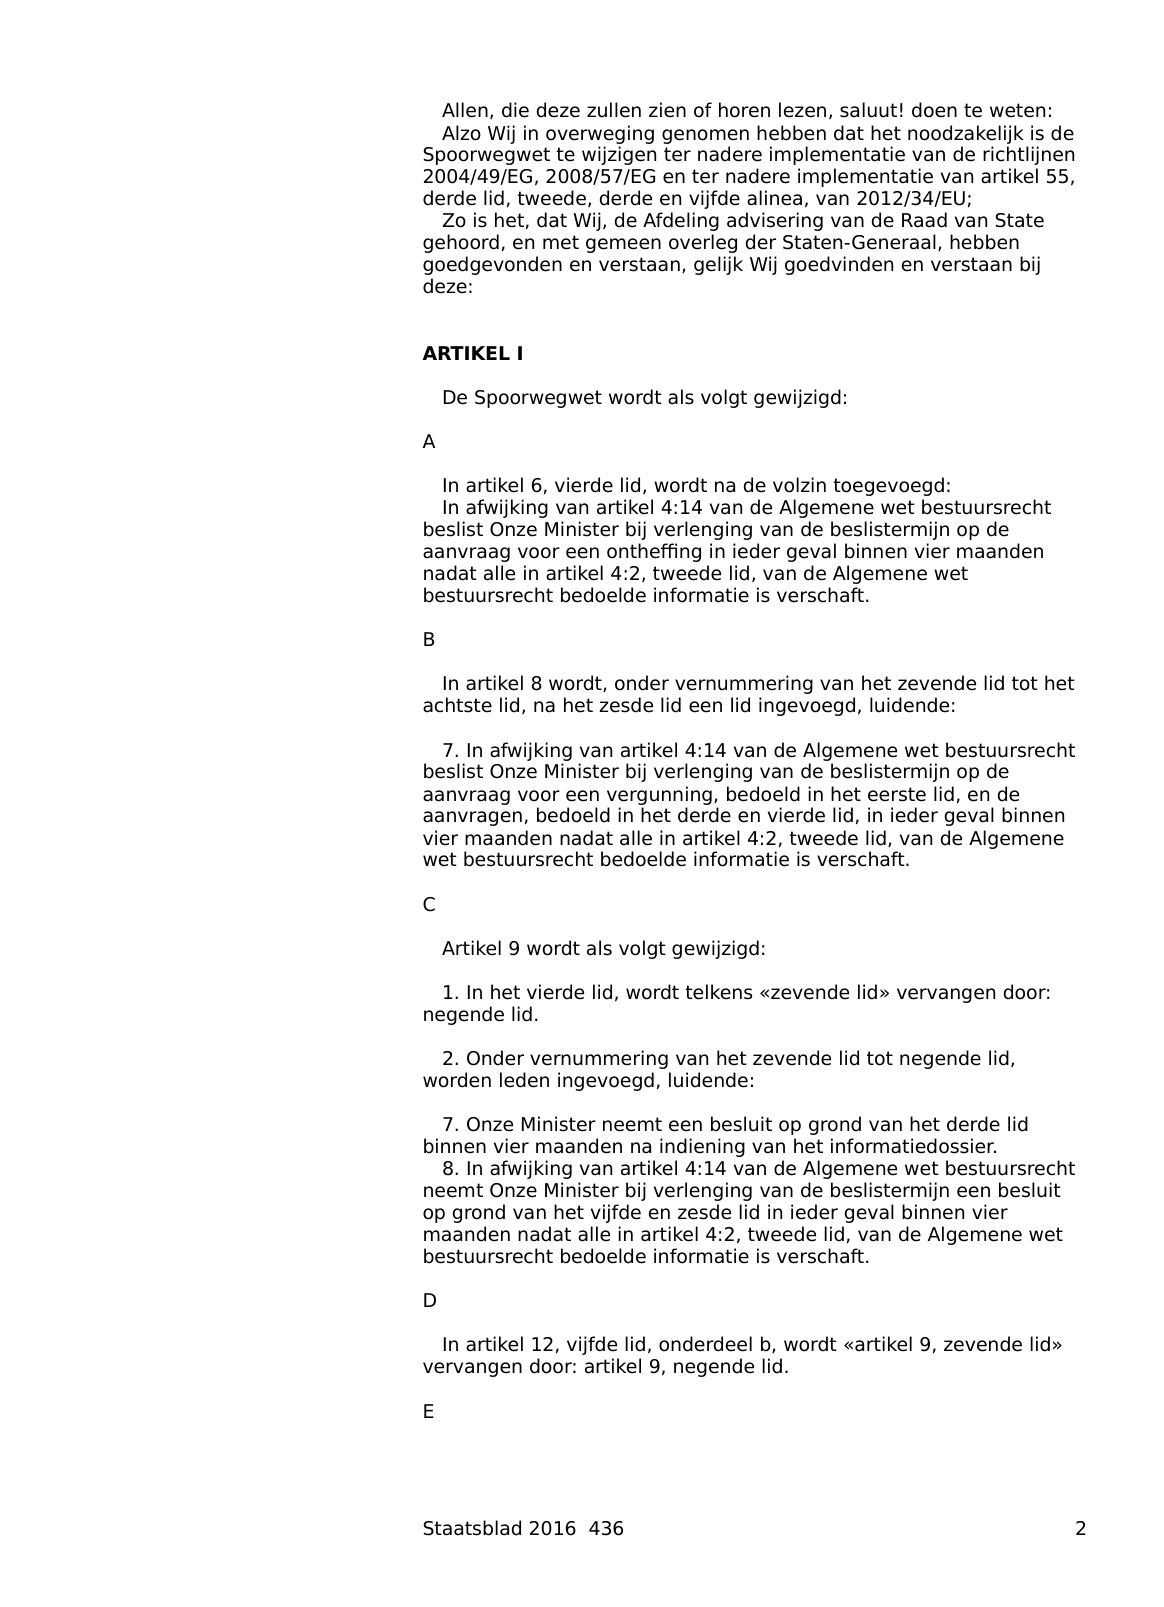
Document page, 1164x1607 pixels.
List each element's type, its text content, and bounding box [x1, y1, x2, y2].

text De Spoorwegwet wordt als volgt gewijzigd: [422, 387, 1087, 409]
text E [422, 1401, 1087, 1422]
text 8. In afwijking van artikel 4:14 van de Algemene wet bestuursrecht neemt Onze Minister bij verlenging van de beslistermijn een besluit op grond van het vijfde en zesde lid in ieder geval binnen vier maanden nadat alle in artikel 4:2, tweede lid, van de Algemene wet bestuursrecht bedoelde informatie is verschaft. [422, 1158, 1087, 1268]
text 1. In het vierde lid, wordt telkens «zevende lid» vervangen door: negende lid. [422, 982, 1087, 1026]
text C [422, 893, 1087, 916]
text In artikel 6, vierde lid, wordt na de volzin toegevoegd: [422, 475, 1087, 497]
text A [422, 431, 1087, 453]
subtitle ARTIKEL I [422, 343, 1087, 364]
text B [422, 629, 1087, 651]
text Alzo Wij in overweging genomen hebben dat het noodzakelijk is de Spoorwegwet te wijzigen ter nadere implementatie van de richtlijnen 2004/49/EG, 2008/57/EG en ter nadere implementatie van artikel 55, derde lid, tweede, derde en vijfde alinea, van 2012/34/EU; [422, 122, 1087, 210]
text 7. In afwijking van artikel 4:14 van de Algemene wet bestuursrecht beslist Onze Minister bij verlenging van de beslistermijn op de aanvraag voor een vergunning, bedoeld in het eerste lid, en de aanvragen, bedoeld in het derde en vierde lid, in ieder geval binnen vier maanden nadat alle in artikel 4:2, tweede lid, van de Algemene wet bestuursrecht bedoelde informatie is verschaft. [422, 739, 1087, 871]
text 2. Onder vernummering van het zevende lid tot negende lid, worden leden ingevoegd, luidende: [422, 1048, 1087, 1092]
text 7. Onze Minister neemt een besluit op grond van het derde lid binnen vier maanden na indiening van het informatiedossier. [422, 1114, 1087, 1158]
text Allen, die deze zullen zien of horen lezen, saluut! doen te weten: [422, 100, 1087, 122]
text D [422, 1290, 1087, 1312]
text In artikel 8 wordt, onder vernummering van het zevende lid tot het achtste lid, na het zesde lid een lid ingevoegd, luidende: [422, 673, 1087, 717]
text In afwijking van artikel 4:14 van de Algemene wet bestuursrecht beslist Onze Minister bij verlenging van de beslistermijn op de aanvraag voor een ontheffing in ieder geval binnen vier maanden nadat alle in artikel 4:2, tweede lid, van de Algemene wet bestuursrecht bedoelde informatie is verschaft. [422, 497, 1087, 607]
text Zo is het, dat Wij, de Afdeling advisering van de Raad van State gehoord, en met gemeen overleg der Staten-Generaal, hebben goedgevonden en verstaan, gelijk Wij goedvinden en verstaan bij deze: [422, 210, 1087, 298]
text In artikel 12, vijfde lid, onderdeel b, wordt «artikel 9, zevende lid» vervangen door: artikel 9, negende lid. [422, 1334, 1087, 1378]
text Artikel 9 wordt als volgt gewijzigd: [422, 938, 1087, 960]
